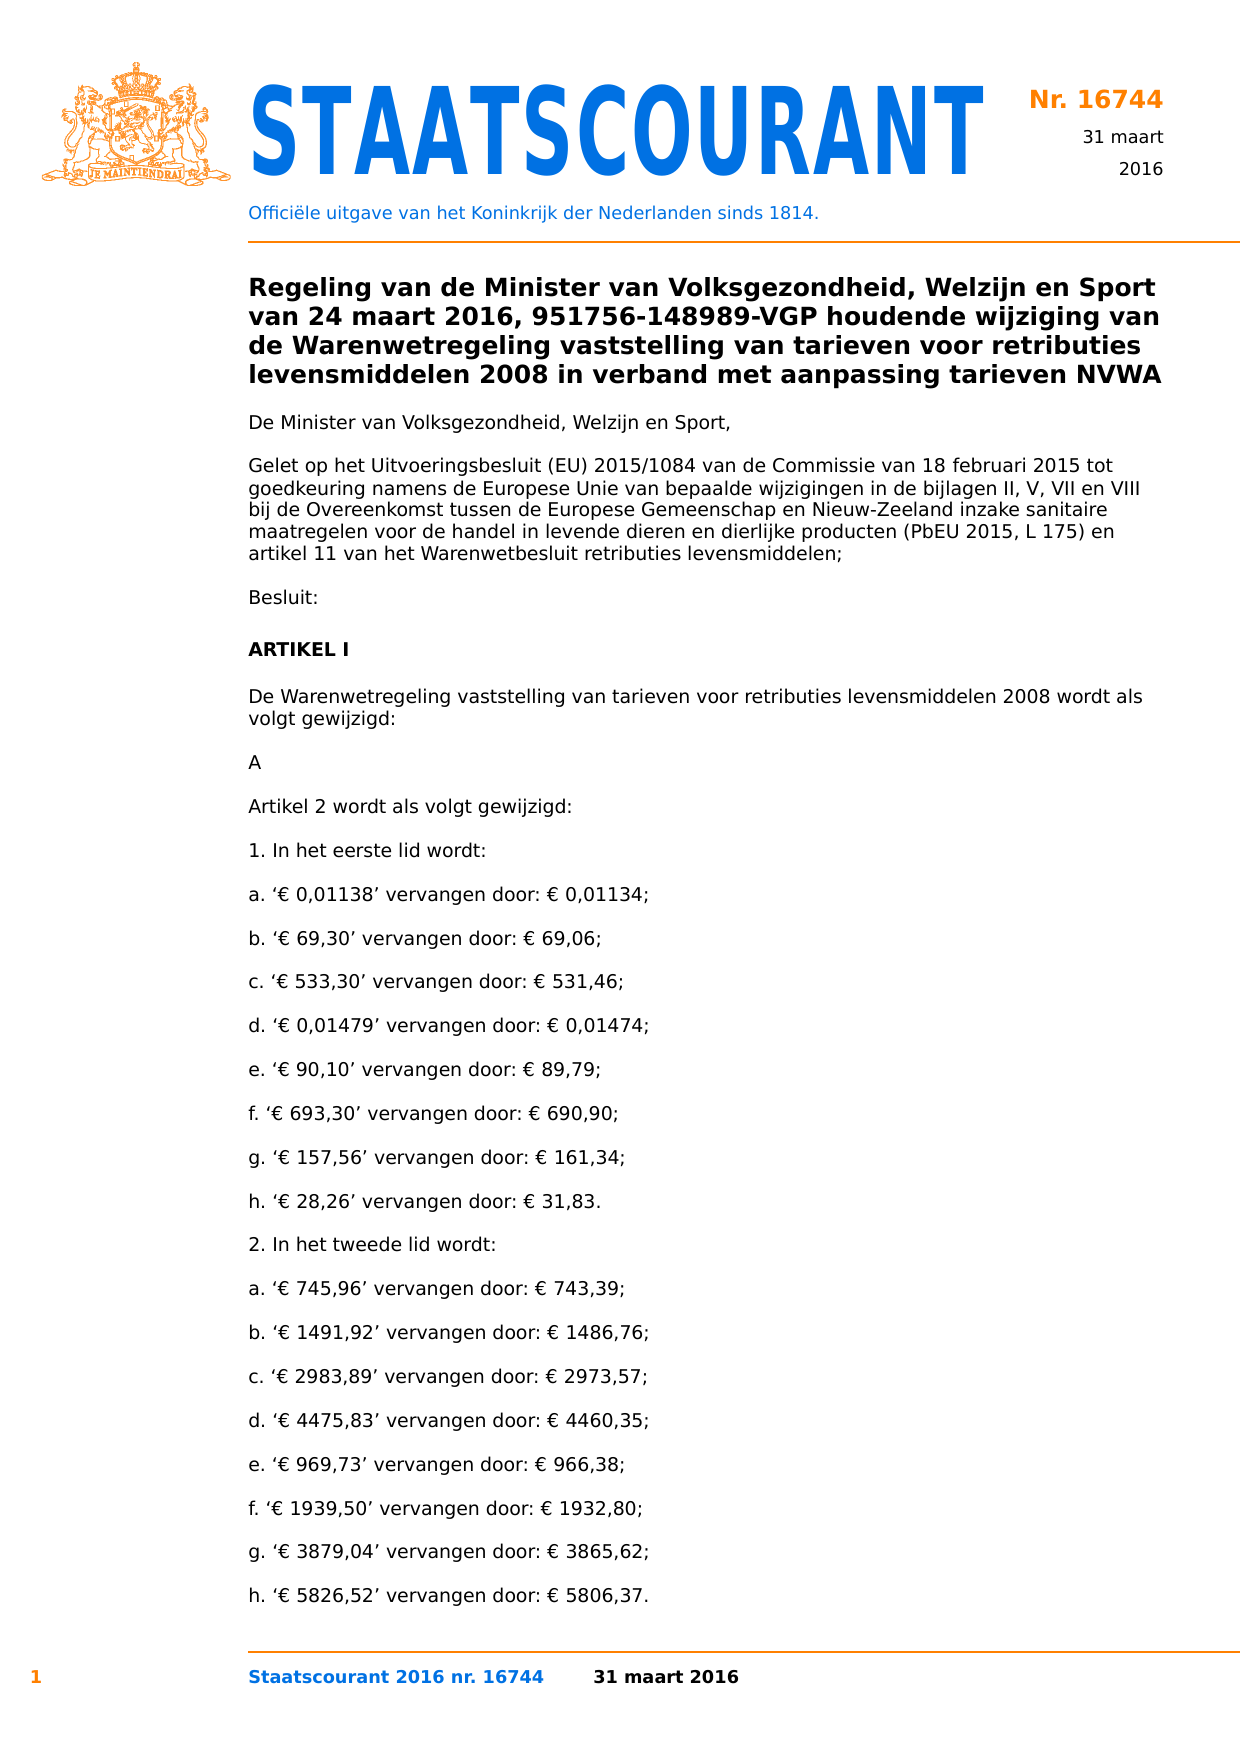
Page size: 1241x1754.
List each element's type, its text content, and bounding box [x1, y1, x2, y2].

text b. ‘€ 69,30’ vervangen door: € 69,06; [248, 927, 1163, 949]
subtitle Regeling van de Minister van Volksgezondheid, Welzijn en Sport van 24 maart 2016, 951756-148989-VGP houdende wijziging van de Warenwetregeling vaststelling van tarieven voor retributies levensmiddelen 2008 in verband met aanpassing tarieven NVWA [248, 273, 1163, 390]
text De Warenwetregeling vaststelling van tarieven voor retributies levensmiddelen 2008 wordt als volgt gewijzigd: [248, 686, 1163, 730]
text d. ‘€ 4475,83’ vervangen door: € 4460,35; [248, 1410, 1163, 1432]
text a. ‘€ 0,01138’ vervangen door: € 0,01134; [248, 883, 1163, 906]
text a. ‘€ 745,96’ vervangen door: € 743,39; [248, 1278, 1163, 1300]
text f. ‘€ 693,30’ vervangen door: € 690,90; [248, 1103, 1163, 1125]
text Besluit: [248, 587, 1163, 609]
text h. ‘€ 5826,52’ vervangen door: € 5806,37. [248, 1585, 1163, 1607]
table_cell 31 maart [998, 121, 1240, 153]
text Artikel 2 wordt als volgt gewijzigd: [248, 796, 1163, 818]
text g. ‘€ 157,56’ vervangen door: € 161,34; [248, 1147, 1163, 1169]
table_cell 2016 [998, 153, 1240, 203]
text f. ‘€ 1939,50’ vervangen door: € 1932,80; [248, 1497, 1163, 1519]
text 1. In het eerste lid wordt: [248, 840, 1163, 862]
subtitle ARTIKEL I [248, 639, 1163, 661]
text c. ‘€ 2983,89’ vervangen door: € 2973,57; [248, 1366, 1163, 1388]
table_header STAATSCOURANT [248, 62, 998, 203]
text e. ‘€ 90,10’ vervangen door: € 89,79; [248, 1059, 1163, 1081]
text c. ‘€ 533,30’ vervangen door: € 531,46; [248, 971, 1163, 993]
text d. ‘€ 0,01479’ vervangen door: € 0,01474; [248, 1015, 1163, 1037]
text Gelet op het Uitvoeringsbesluit (EU) 2015/1084 van de Commissie van 18 februari 2015 tot goedkeuring namens de Europese Unie van bepaalde wijzigingen in de bijlagen II, V, VII en VIII bij de Overeenkomst tussen de Europese Gemeenschap en Nieuw-Zeeland inzake sanitaire maatregelen voor de handel in levende dieren en dierlijke producten (PbEU 2015, L 175) en artikel 11 van het Warenwetbesluit retributies levensmiddelen; [248, 455, 1163, 565]
text g. ‘€ 3879,04’ vervangen door: € 3865,62; [248, 1541, 1163, 1563]
text De Minister van Volksgezondheid, Welzijn en Sport, [248, 412, 1163, 433]
table_cell Officiële uitgave van het Koninkrijk der Nederlanden sinds 1814. [248, 203, 1240, 241]
table_header [25, 62, 248, 241]
text e. ‘€ 969,73’ vervangen door: € 966,38; [248, 1454, 1163, 1476]
table_header Nr. 16744 [998, 62, 1240, 121]
text b. ‘€ 1491,92’ vervangen door: € 1486,76; [248, 1322, 1163, 1344]
text 2. In het tweede lid wordt: [248, 1234, 1163, 1256]
picture [41, 62, 231, 186]
text A [248, 752, 1163, 774]
text h. ‘€ 28,26’ vervangen door: € 31,83. [248, 1191, 1163, 1212]
